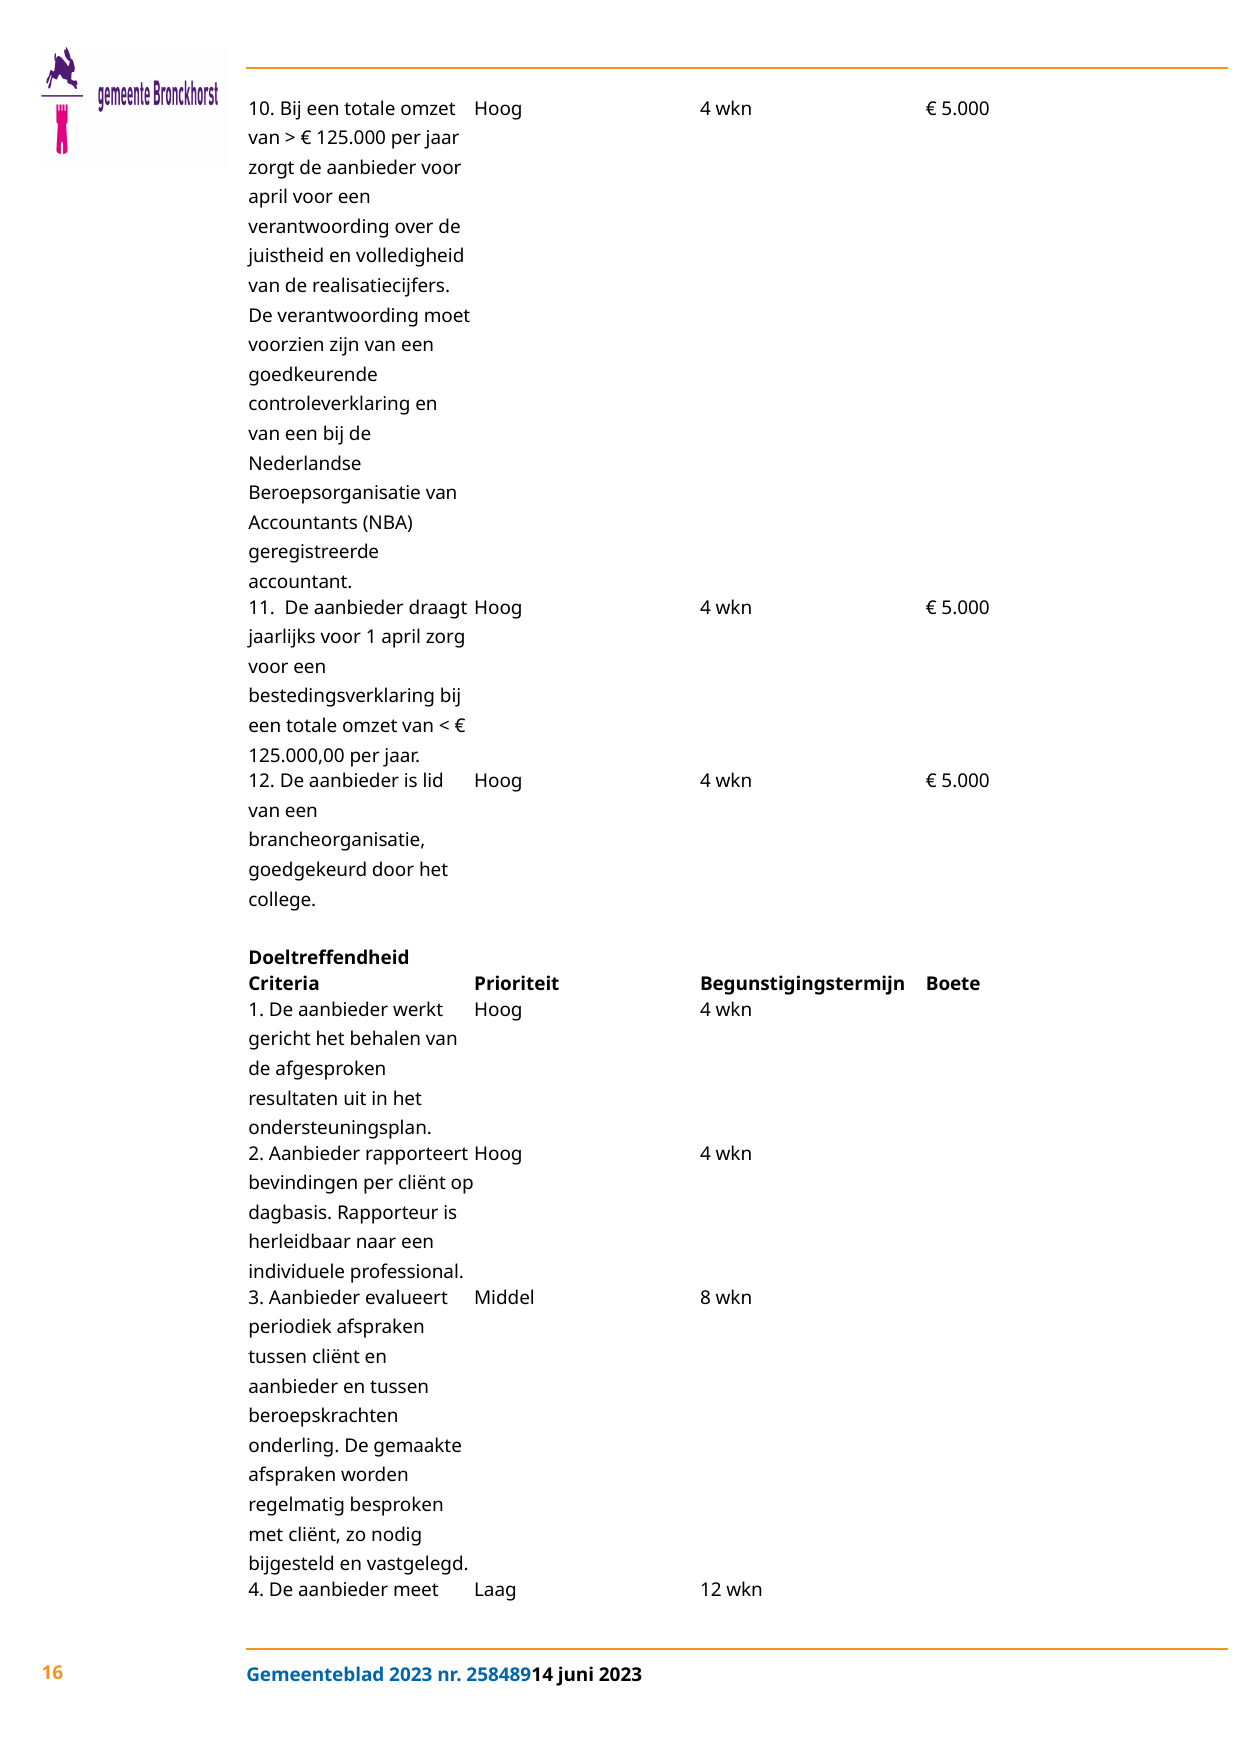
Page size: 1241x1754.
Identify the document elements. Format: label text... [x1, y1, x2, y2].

table_cell Middel [474, 1284, 700, 1576]
table_cell 12. De aanbieder is lid van een brancheorganisatie, goedgekeurd door het college. [248, 768, 474, 912]
table_cell 1. De aanbieder werkt gericht het behalen van de afgesproken resultaten uit in het ondersteuningsplan. [248, 996, 474, 1140]
picture [41, 47, 231, 172]
table_cell € 5.000 [926, 594, 1152, 767]
table_cell Prioriteit [474, 970, 700, 996]
table_cell [926, 1284, 1152, 1576]
table_cell Criteria [248, 970, 474, 996]
table_header [474, 945, 700, 970]
table_cell [926, 996, 1152, 1140]
table_cell 4 wkn [700, 594, 926, 767]
table_cell 8 wkn [700, 1284, 926, 1576]
table_cell 10. Bij een totale omzet van > € 125.000 per jaar zorgt de aanbieder voor april voor een verantwoording over de juistheid en volledigheid van de realisatiecijfers. De verantwoording moet voorzien zijn van een goedkeurende controleverklaring en van een bij de Nederlandse Beroepsorganisatie van Accountants (NBA) geregistreerde accountant. [248, 95, 474, 594]
table_cell € 5.000 [926, 95, 1152, 594]
table_cell 12 wkn [700, 1576, 926, 1602]
table_cell [926, 1576, 1152, 1602]
table_cell Hoog [474, 95, 700, 594]
table_header [700, 945, 926, 970]
table_cell Hoog [474, 996, 700, 1140]
table_cell 11. De aanbieder draagt jaarlijks voor 1 april zorg voor een bestedingsverklaring bij een totale omzet van < € 125.000,00 per jaar. [248, 594, 474, 767]
table_cell 3. Aanbieder evalueert periodiek afspraken tussen cliënt en aanbieder en tussen beroepskrachten onderling. De gemaakte afspraken worden regelmatig besproken met cliënt, zo nodig bijgesteld en vastgelegd. [248, 1284, 474, 1576]
table_cell Begunstigingstermijn [700, 970, 926, 996]
table_cell 2. Aanbieder rapporteert bevindingen per cliënt op dagbasis. Rapporteur is herleidbaar naar een individuele professional. [248, 1140, 474, 1284]
table_cell 4 wkn [700, 768, 926, 912]
table_cell 4 wkn [700, 95, 926, 594]
table_cell Hoog [474, 594, 700, 767]
table_cell Laag [474, 1576, 700, 1602]
table_cell Boete [926, 970, 1152, 996]
table_cell Hoog [474, 1140, 700, 1284]
table_cell Hoog [474, 768, 700, 912]
table_header Doeltreffendheid [248, 945, 474, 970]
table_cell 4 wkn [700, 1140, 926, 1284]
table_cell 4. De aanbieder meet [248, 1576, 474, 1602]
table_cell [926, 1140, 1152, 1284]
table_cell € 5.000 [926, 768, 1152, 912]
table_cell 4 wkn [700, 996, 926, 1140]
table_header [926, 945, 1152, 970]
